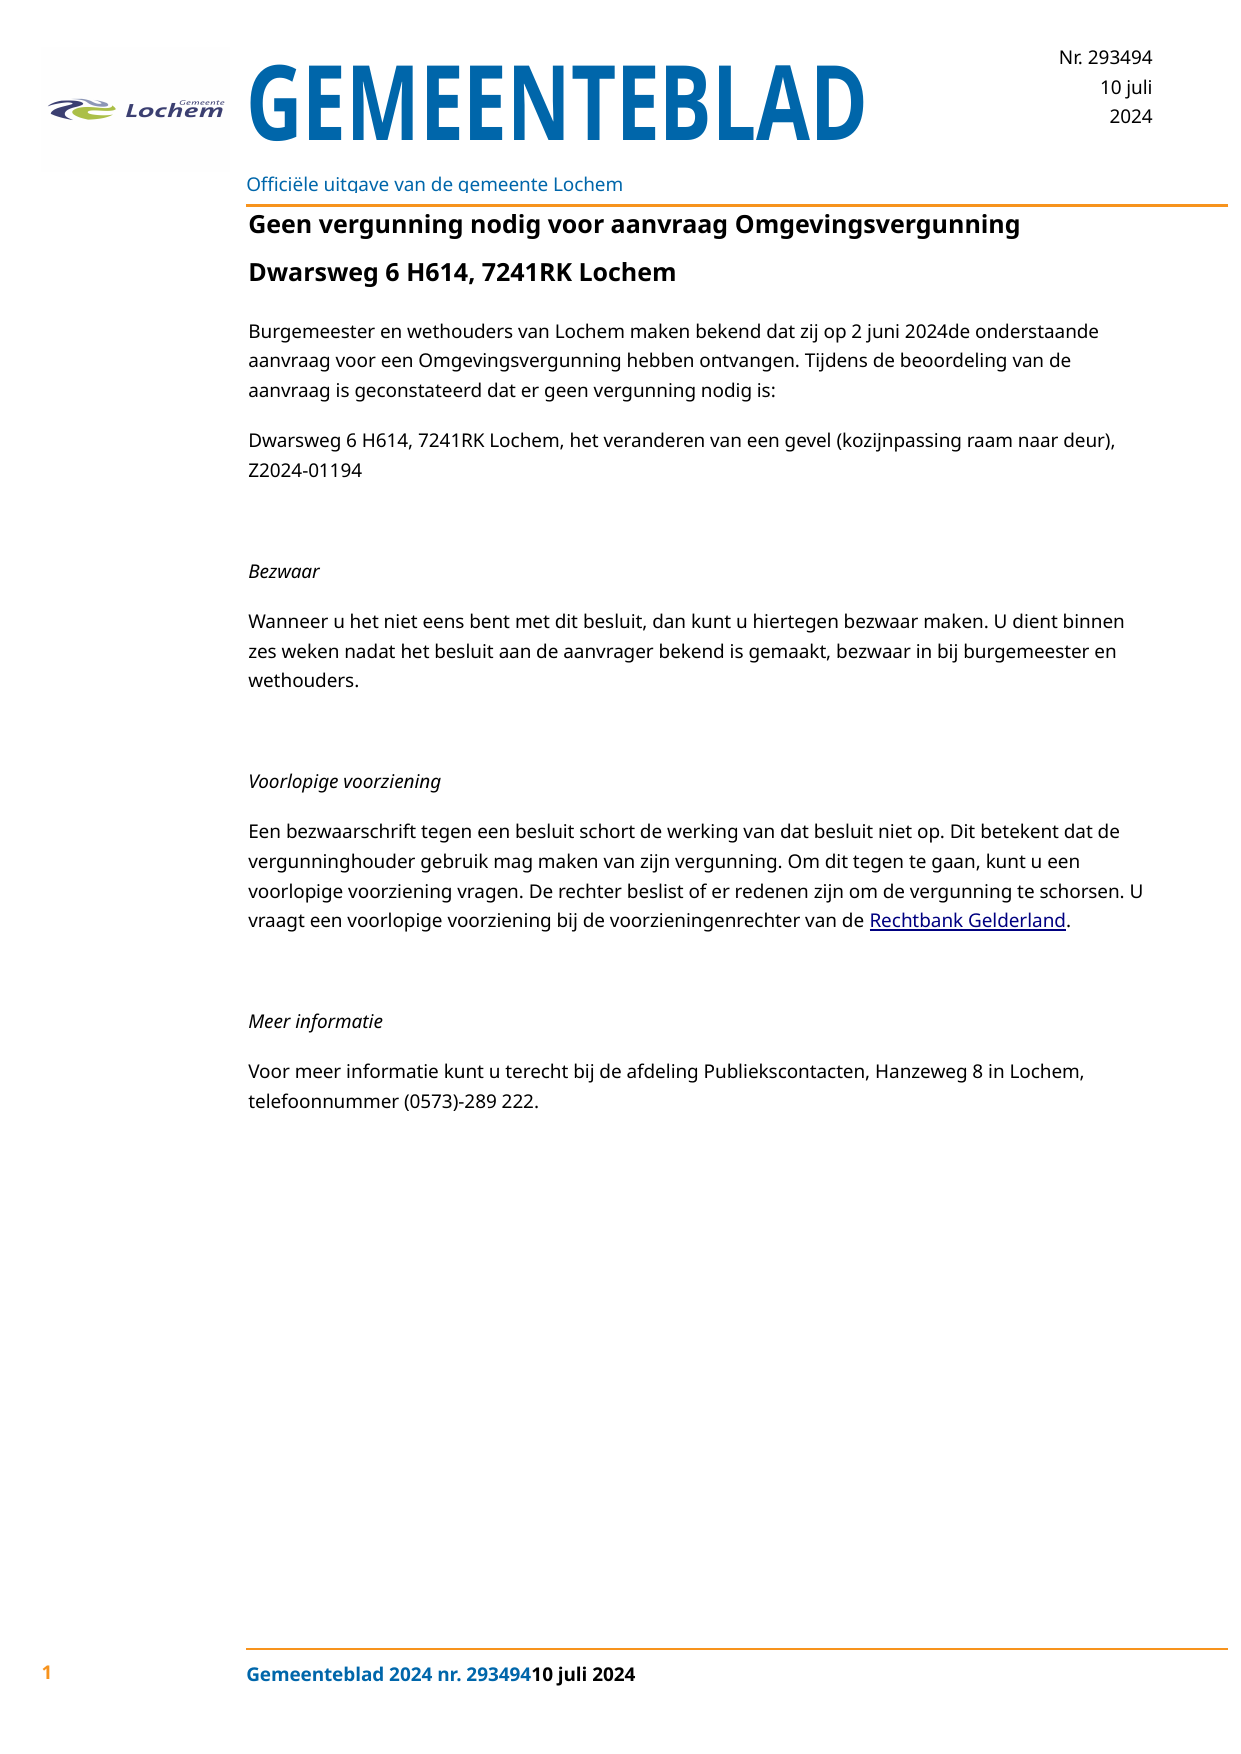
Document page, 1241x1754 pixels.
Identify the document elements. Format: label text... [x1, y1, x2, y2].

text Meer informatie [248, 1008, 1152, 1034]
text Geen vergunning nodig voor aanvraag Omgevingsvergunning Dwarsweg 6 H614, 7241RK Lochem [248, 207, 1152, 288]
text Een bezwaarschrift tegen een besluit schort de werking van dat besluit niet op. Dit betekent dat de vergunninghouder gebruik mag maken van zijn vergunning. Om dit tegen te gaan, kunt u een voorlopige voorziening vragen. De rechter beslist of er redenen zijn om de vergunning te schorsen. U vraagt een voorlopige voorziening bij de voorzieningenrechter van de Rechtbank Gelderland. [248, 819, 1152, 933]
text Bezwaar [248, 558, 1152, 584]
text Voor meer informatie kunt u terecht bij de afdeling Publiekscontacten, Hanzeweg 8 in Lochem, telefoonnummer (0573)-289 222. [248, 1059, 1152, 1114]
text Dwarsweg 6 H614, 7241RK Lochem, het veranderen van een gevel (kozijnpassing raam naar deur), Z2024-01194 [248, 427, 1152, 483]
text Voorlopige voorziening [248, 768, 1152, 794]
text Burgemeester en wethouders van Lochem maken bekend dat zij op 2 juni 2024de onderstaande aanvraag voor een Omgevingsvergunning hebben ontvangen. Tijdens de beoordeling van de aanvraag is geconstateerd dat er geen vergunning nodig is: [248, 318, 1152, 403]
text Wanneer u het niet eens bent met dit besluit, dan kunt u hiertegen bezwaar maken. U dient binnen zes weken nadat het besluit aan de aanvrager bekend is gemaakt, bezwaar in bij burgemeester en wethouders. [248, 608, 1152, 693]
picture [41, 47, 231, 172]
